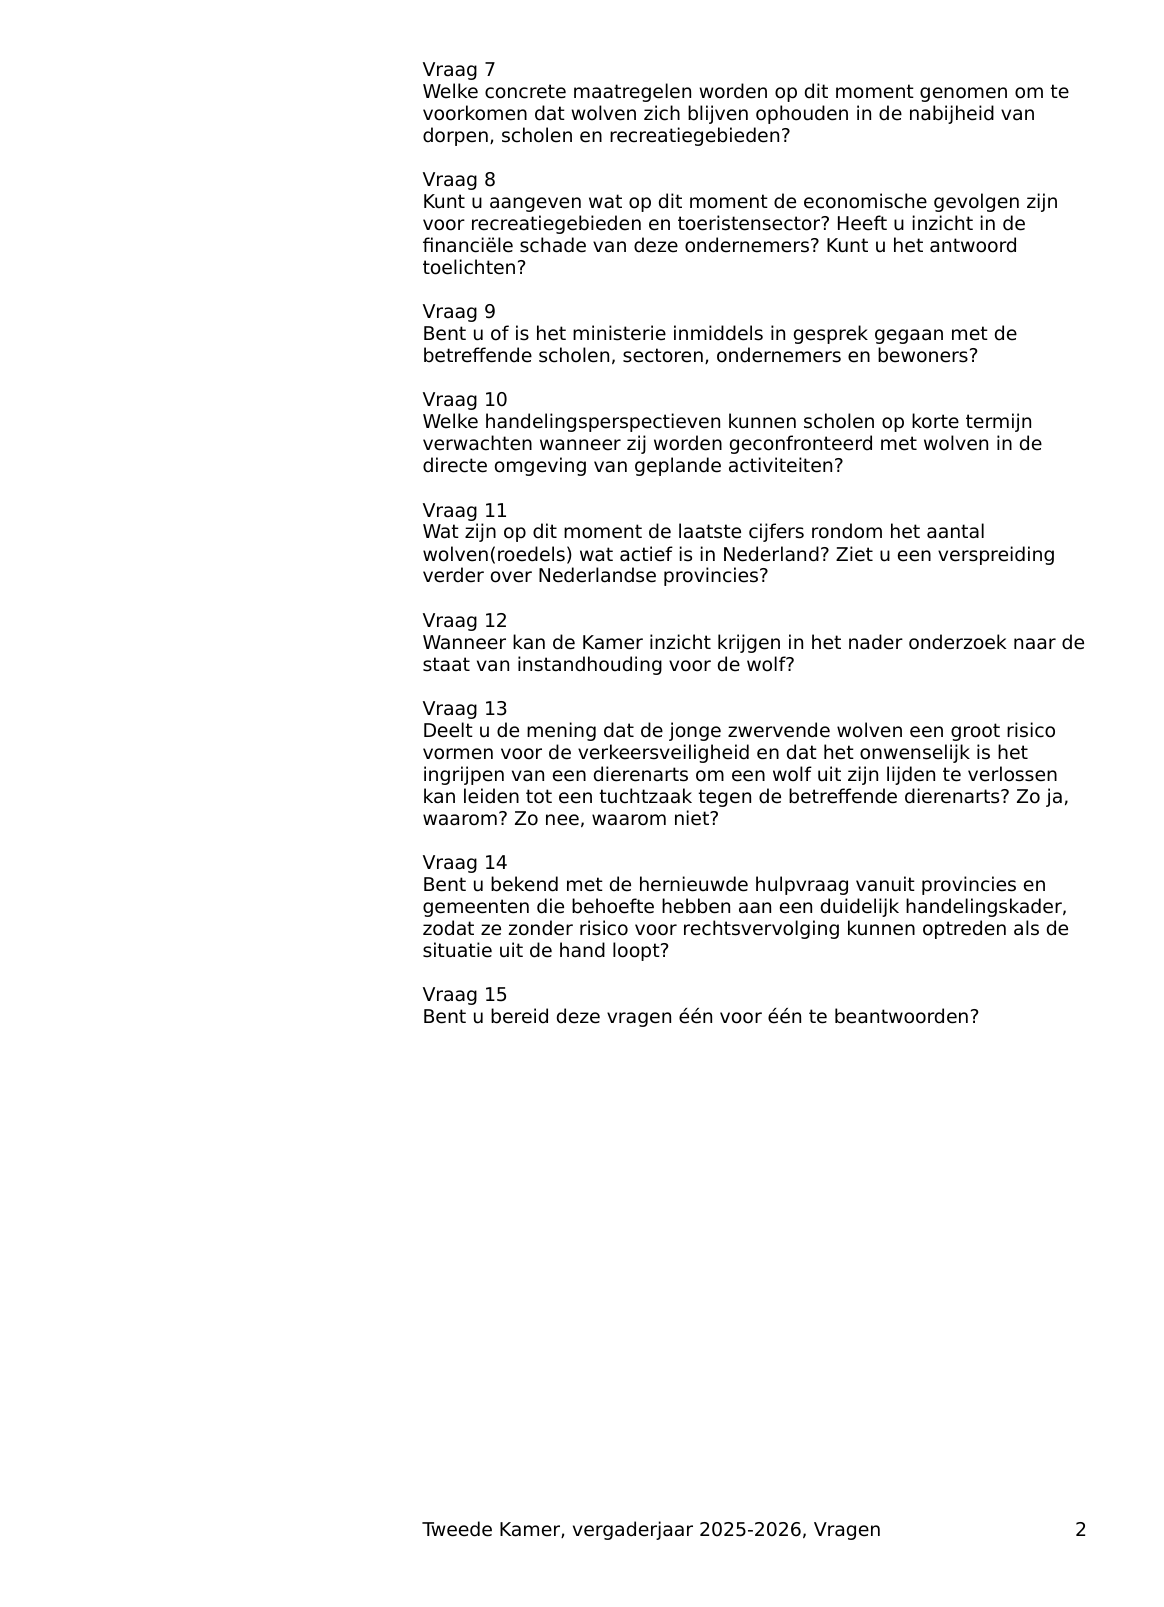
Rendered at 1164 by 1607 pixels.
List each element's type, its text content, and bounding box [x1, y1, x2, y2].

text Deelt u de mening dat de jonge zwervende wolven een groot risico vormen voor de verkeersveiligheid en dat het onwenselijk is het ingrijpen van een dierenarts om een wolf uit zijn lijden te verlossen kan leiden tot een tuchtzaak tegen de betreffende dierenarts? Zo ja, waarom? Zo nee, waarom niet? [422, 720, 1087, 829]
text Welke concrete maatregelen worden op dit moment genomen om te voorkomen dat wolven zich blijven ophouden in de nabijheid van dorpen, scholen en recreatiegebieden? [422, 81, 1087, 147]
text Vraag 12 [422, 609, 1087, 632]
text Vraag 10 [422, 389, 1087, 411]
text Wanneer kan de Kamer inzicht krijgen in het nader onderzoek naar de staat van instandhouding voor de wolf? [422, 632, 1087, 676]
text Vraag 15 [422, 984, 1087, 1006]
text Vraag 8 [422, 169, 1087, 191]
text Vraag 14 [422, 852, 1087, 874]
text Vraag 7 [422, 59, 1087, 81]
text Wat zijn op dit moment de laatste cijfers rondom het aantal wolven(roedels) wat actief is in Nederland? Ziet u een verspreiding verder over Nederlandse provincies? [422, 521, 1087, 587]
text Vraag 13 [422, 698, 1087, 720]
text Vraag 11 [422, 499, 1087, 521]
text Kunt u aangeven wat op dit moment de economische gevolgen zijn voor recreatiegebieden en toeristensector? Heeft u inzicht in de financiële schade van deze ondernemers? Kunt u het antwoord toelichten? [422, 191, 1087, 279]
text Welke handelingsperspectieven kunnen scholen op korte termijn verwachten wanneer zij worden geconfronteerd met wolven in de directe omgeving van geplande activiteiten? [422, 411, 1087, 477]
text Bent u bereid deze vragen één voor één te beantwoorden? [422, 1006, 1087, 1028]
text Vraag 9 [422, 301, 1087, 323]
text Bent u of is het ministerie inmiddels in gesprek gegaan met de betreffende scholen, sectoren, ondernemers en bewoners? [422, 323, 1087, 367]
text Bent u bekend met de hernieuwde hulpvraag vanuit provincies en gemeenten die behoefte hebben aan een duidelijk handelingskader, zodat ze zonder risico voor rechtsvervolging kunnen optreden als de situatie uit de hand loopt? [422, 874, 1087, 962]
